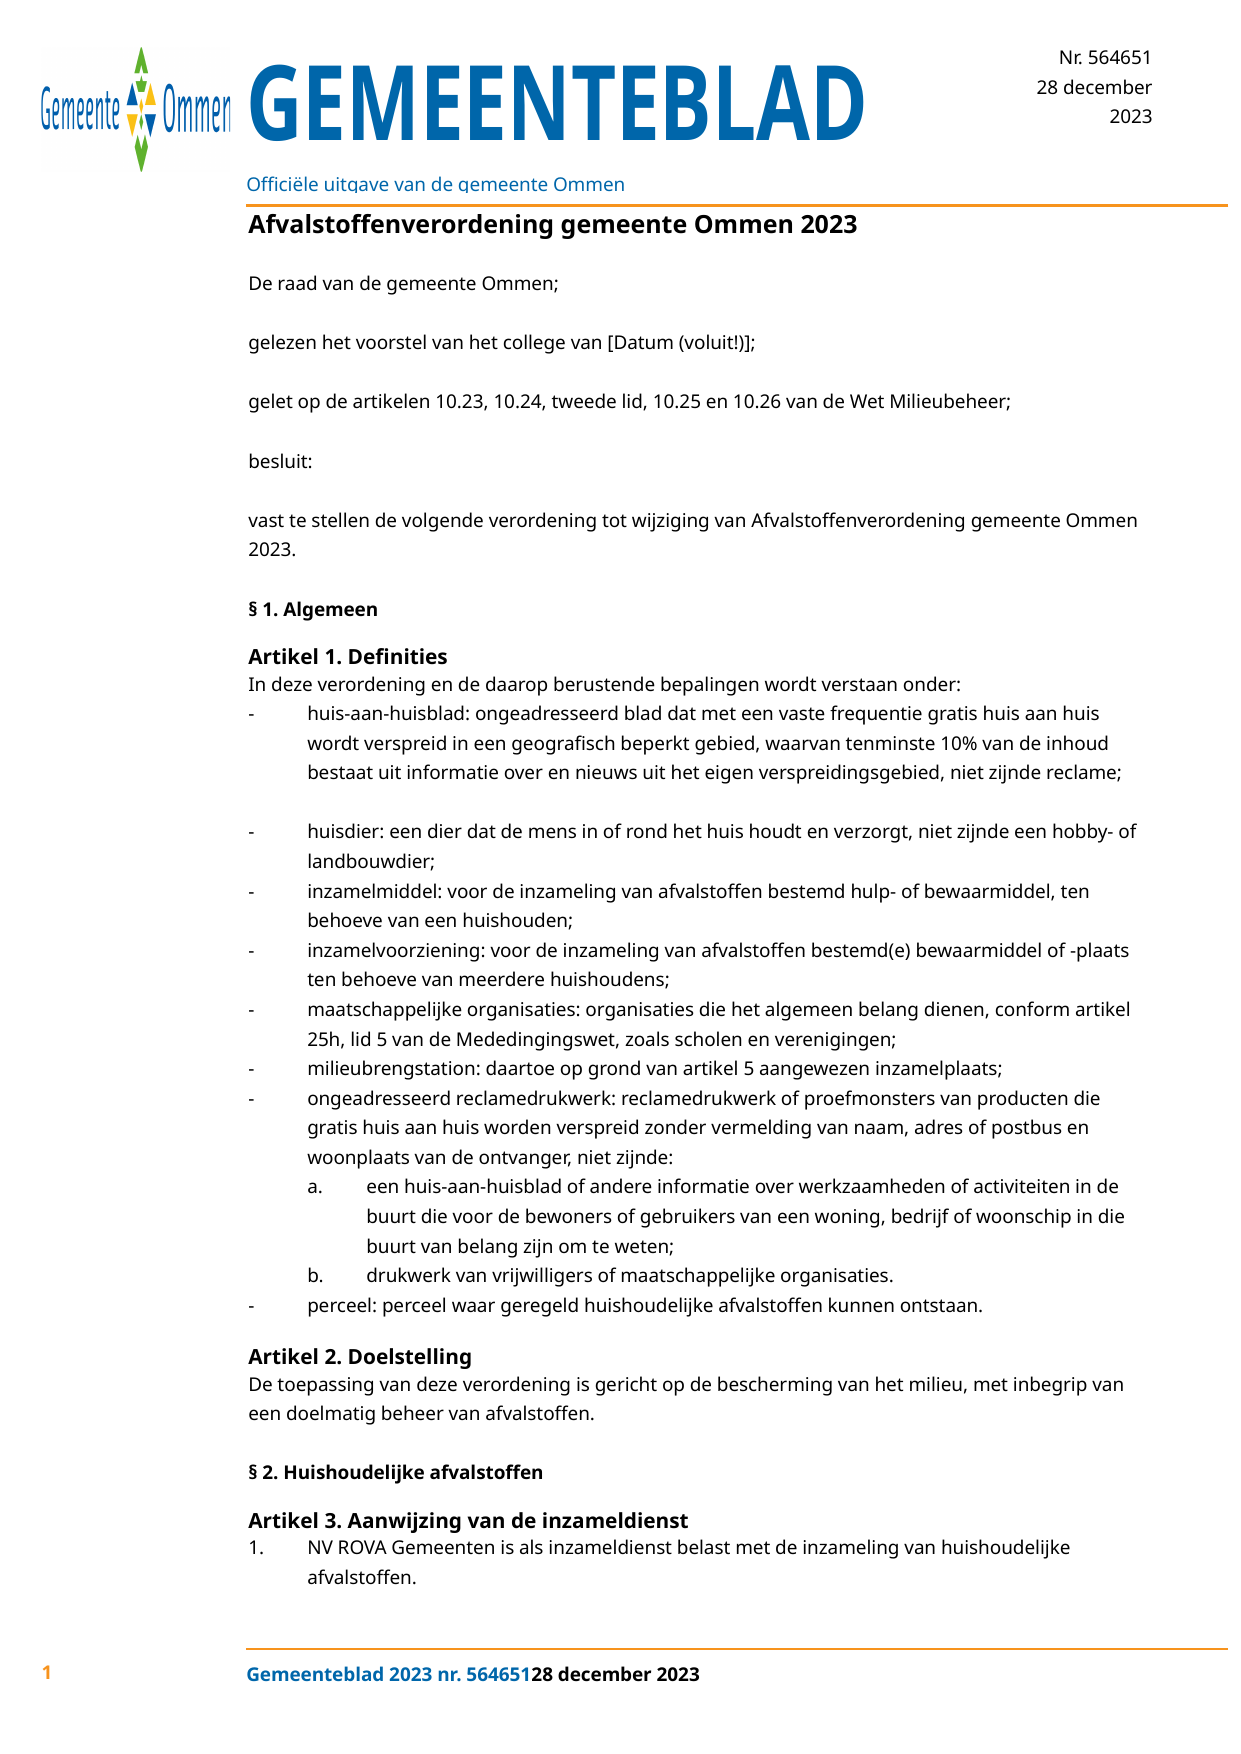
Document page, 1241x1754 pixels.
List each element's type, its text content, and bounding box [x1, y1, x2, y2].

list inzamelvoorziening: voor de inzameling van afvalstoffen bestemd(e) bewaarmiddel of -plaats ten behoeve van meerdere huishoudens; [248, 937, 1152, 992]
text Artikel 2. Doelstelling [248, 1342, 1152, 1371]
text besluit: [248, 448, 1152, 473]
text Artikel 1. Definities [248, 642, 1152, 671]
text In deze verordening en de daarop berustende bepalingen wordt verstaan onder: [248, 671, 1152, 696]
list maatschappelijke organisaties: organisaties die het algemeen belang dienen, conform artikel 25h, lid 5 van de Mededingingswet, zoals scholen en verenigingen; [248, 996, 1152, 1051]
list NV ROVA Gemeenten is als inzameldienst belast met de inzameling van huishoudelijke afvalstoffen. [248, 1534, 1152, 1590]
list inzamelmiddel: voor de inzameling van afvalstoffen bestemd hulp- of bewaarmiddel, ten behoeve van een huishouden; [248, 878, 1152, 933]
list huisdier: een dier dat de mens in of rond het huis houdt en verzorgt, niet zijnde een hobby- of landbouwdier; [248, 819, 1152, 874]
list milieubrengstation: daartoe op grond van artikel 5 aangewezen inzamelplaats; [248, 1055, 1152, 1081]
list drukwerk van vrijwilligers of maatschappelijke organisaties. [307, 1262, 1152, 1288]
text § 2. Huishoudelijke afvalstoffen [248, 1459, 1152, 1485]
list een huis-aan-huisblad of andere informatie over werkzaamheden of activiteiten in de buurt die voor de bewoners of gebruikers van een woning, bedrijf of woonschip in die buurt van belang zijn om te weten; [307, 1174, 1152, 1258]
text Artikel 3. Aanwijzing van de inzameldienst [248, 1506, 1152, 1534]
text vast te stellen de volgende verordening tot wijziging van Afvalstoffenverordening gemeente Ommen 2023. [248, 507, 1152, 562]
picture [41, 47, 231, 172]
text § 1. Algemeen [248, 596, 1152, 621]
list huis-aan-huisblad: ongeadresseerd blad dat met een vaste frequentie gratis huis aan huis wordt verspreid in een geografisch beperkt gebied, waarvan tenminste 10% van de inhoud bestaat uit informatie over en nieuws uit het eigen verspreidingsgebied, niet zijnde reclame; [248, 700, 1152, 785]
list perceel: perceel waar geregeld huishoudelijke afvalstoffen kunnen ontstaan. [248, 1292, 1152, 1318]
list ongeadresseerd reclamedrukwerk: reclamedrukwerk of proefmonsters van producten die gratis huis aan huis worden verspreid zonder vermelding van naam, adres of postbus en woonplaats van de ontvanger, niet zijnde: [248, 1085, 1152, 1170]
text De toepassing van deze verordening is gericht op de bescherming van het milieu, met inbegrip van een doelmatig beheer van afvalstoffen. [248, 1371, 1152, 1426]
text Afvalstoffenverordening gemeente Ommen 2023 [248, 207, 1152, 241]
text gelet op de artikelen 10.23, 10.24, tweede lid, 10.25 en 10.26 van de Wet Milieubeheer; [248, 389, 1152, 414]
text De raad van de gemeente Ommen; [248, 270, 1152, 296]
text gelezen het voorstel van het college van [Datum (voluit!)]; [248, 329, 1152, 355]
